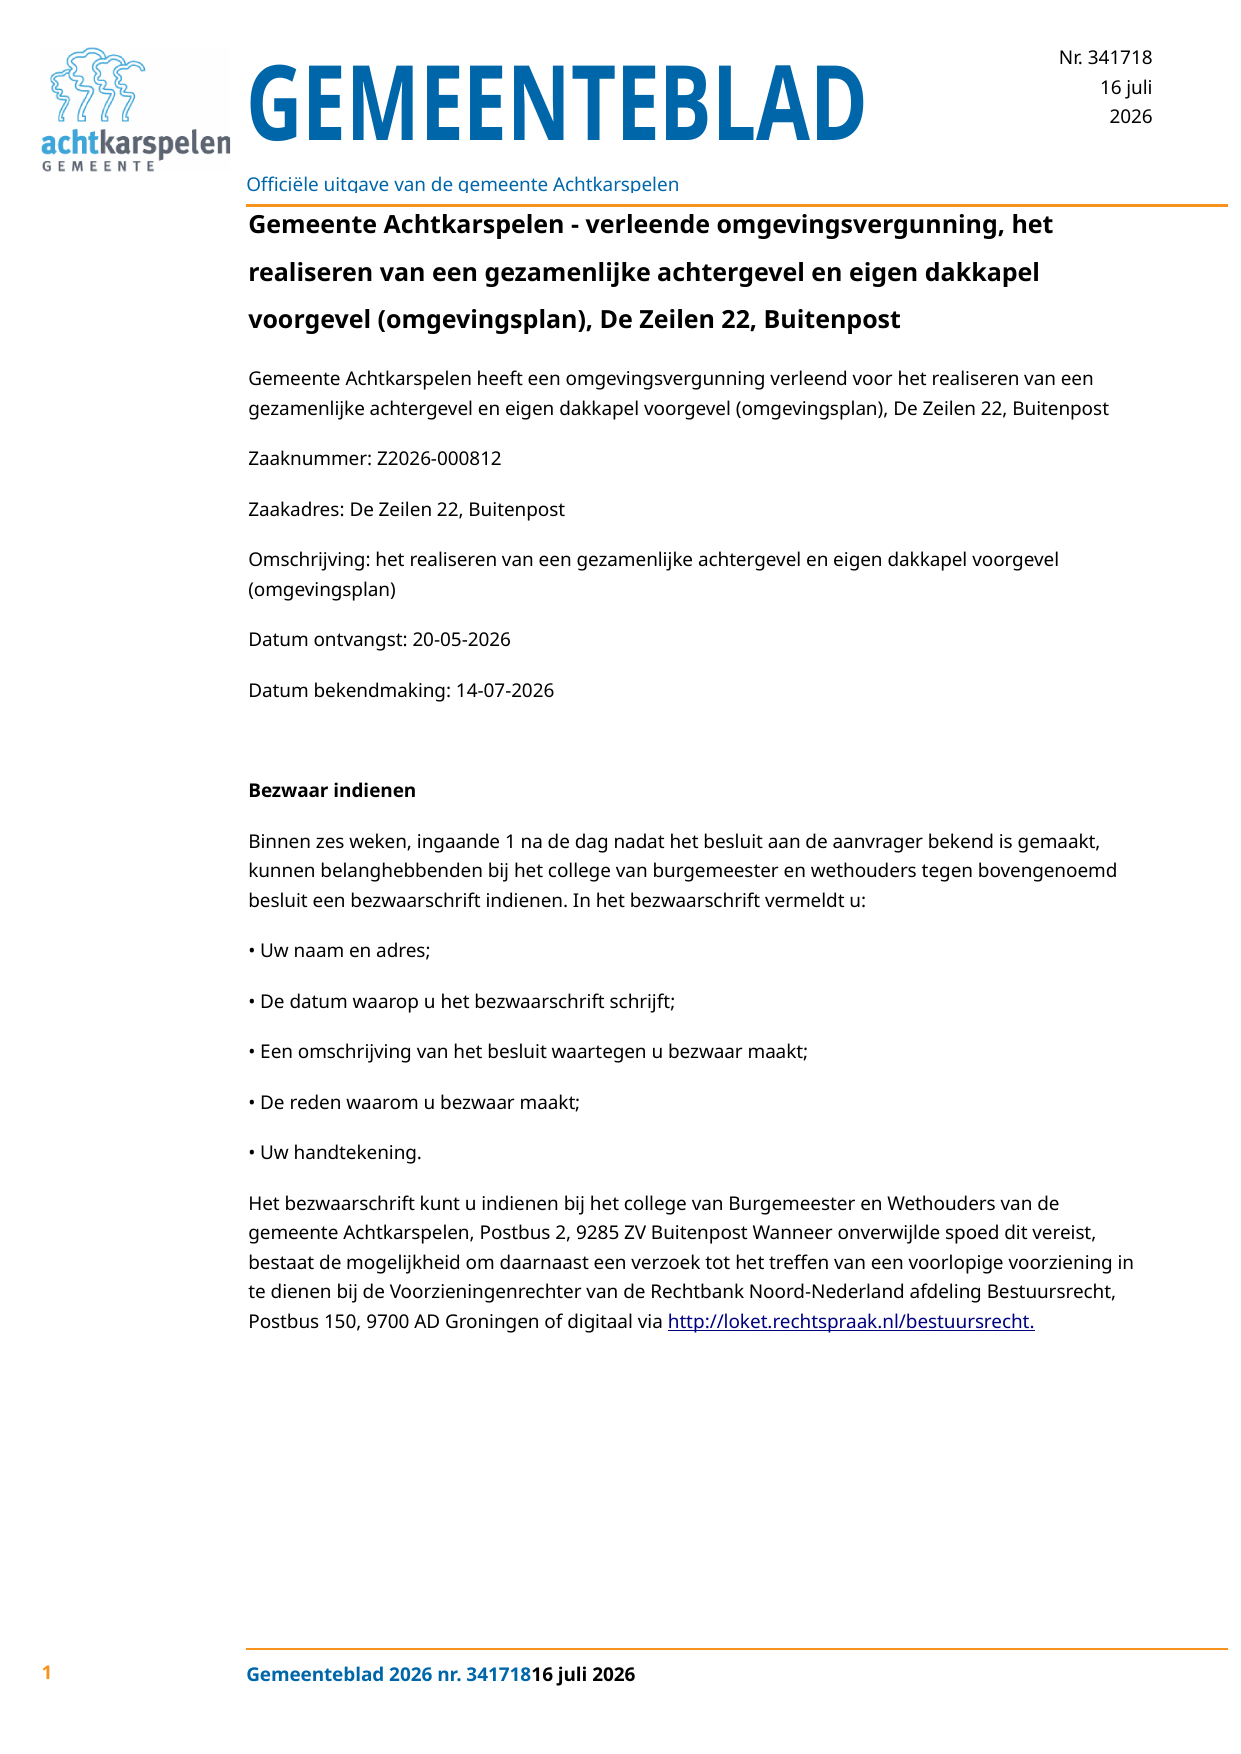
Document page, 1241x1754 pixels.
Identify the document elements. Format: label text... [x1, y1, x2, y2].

text Zaaknummer: Z2026-000812 [248, 446, 1152, 471]
text • De reden waarom u bezwaar maakt; [248, 1089, 1152, 1114]
text Gemeente Achtkarspelen - verleende omgevingsvergunning, het realiseren van een gezamenlijke achtergevel en eigen dakkapel voorgevel (omgevingsplan), De Zeilen 22, Buitenpost [248, 207, 1152, 336]
text • Uw naam en adres; [248, 938, 1152, 963]
text Zaakadres: De Zeilen 22, Buitenpost [248, 496, 1152, 522]
text Gemeente Achtkarspelen heeft een omgevingsvergunning verleend voor het realiseren van een gezamenlijke achtergevel en eigen dakkapel voorgevel (omgevingsplan), De Zeilen 22, Buitenpost [248, 366, 1152, 421]
text Datum ontvangst: 20-05-2026 [248, 626, 1152, 652]
text Binnen zes weken, ingaande 1 na de dag nadat het besluit aan de aanvrager bekend is gemaakt, kunnen belanghebbenden bij het college van burgemeester en wethouders tegen bovengenoemd besluit een bezwaarschrift indienen. In het bezwaarschrift vermeldt u: [248, 828, 1152, 913]
text • Uw handtekening. [248, 1139, 1152, 1165]
text Het bezwaarschrift kunt u indienen bij het college van Burgemeester en Wethouders van de gemeente Achtkarspelen, Postbus 2, 9285 ZV Buitenpost Wanneer onverwijlde spoed dit vereist, bestaat de mogelijkheid om daarnaast een verzoek tot het treffen van een voorlopige voorziening in te dienen bij de Voorzieningenrechter van de Rechtbank Noord-Nederland afdeling Bestuursrecht, Postbus 150, 9700 AD Groningen of digitaal via http://loket.rechtspraak.nl/bestuursrecht. [248, 1190, 1152, 1334]
text • Een omschrijving van het besluit waartegen u bezwaar maakt; [248, 1038, 1152, 1064]
picture [41, 47, 231, 172]
text Datum bekendmaking: 14-07-2026 [248, 677, 1152, 702]
text Omschrijving: het realiseren van een gezamenlijke achtergevel en eigen dakkapel voorgevel (omgevingsplan) [248, 546, 1152, 602]
text • De datum waarop u het bezwaarschrift schrijft; [248, 988, 1152, 1014]
text Bezwaar indienen [248, 778, 1152, 803]
